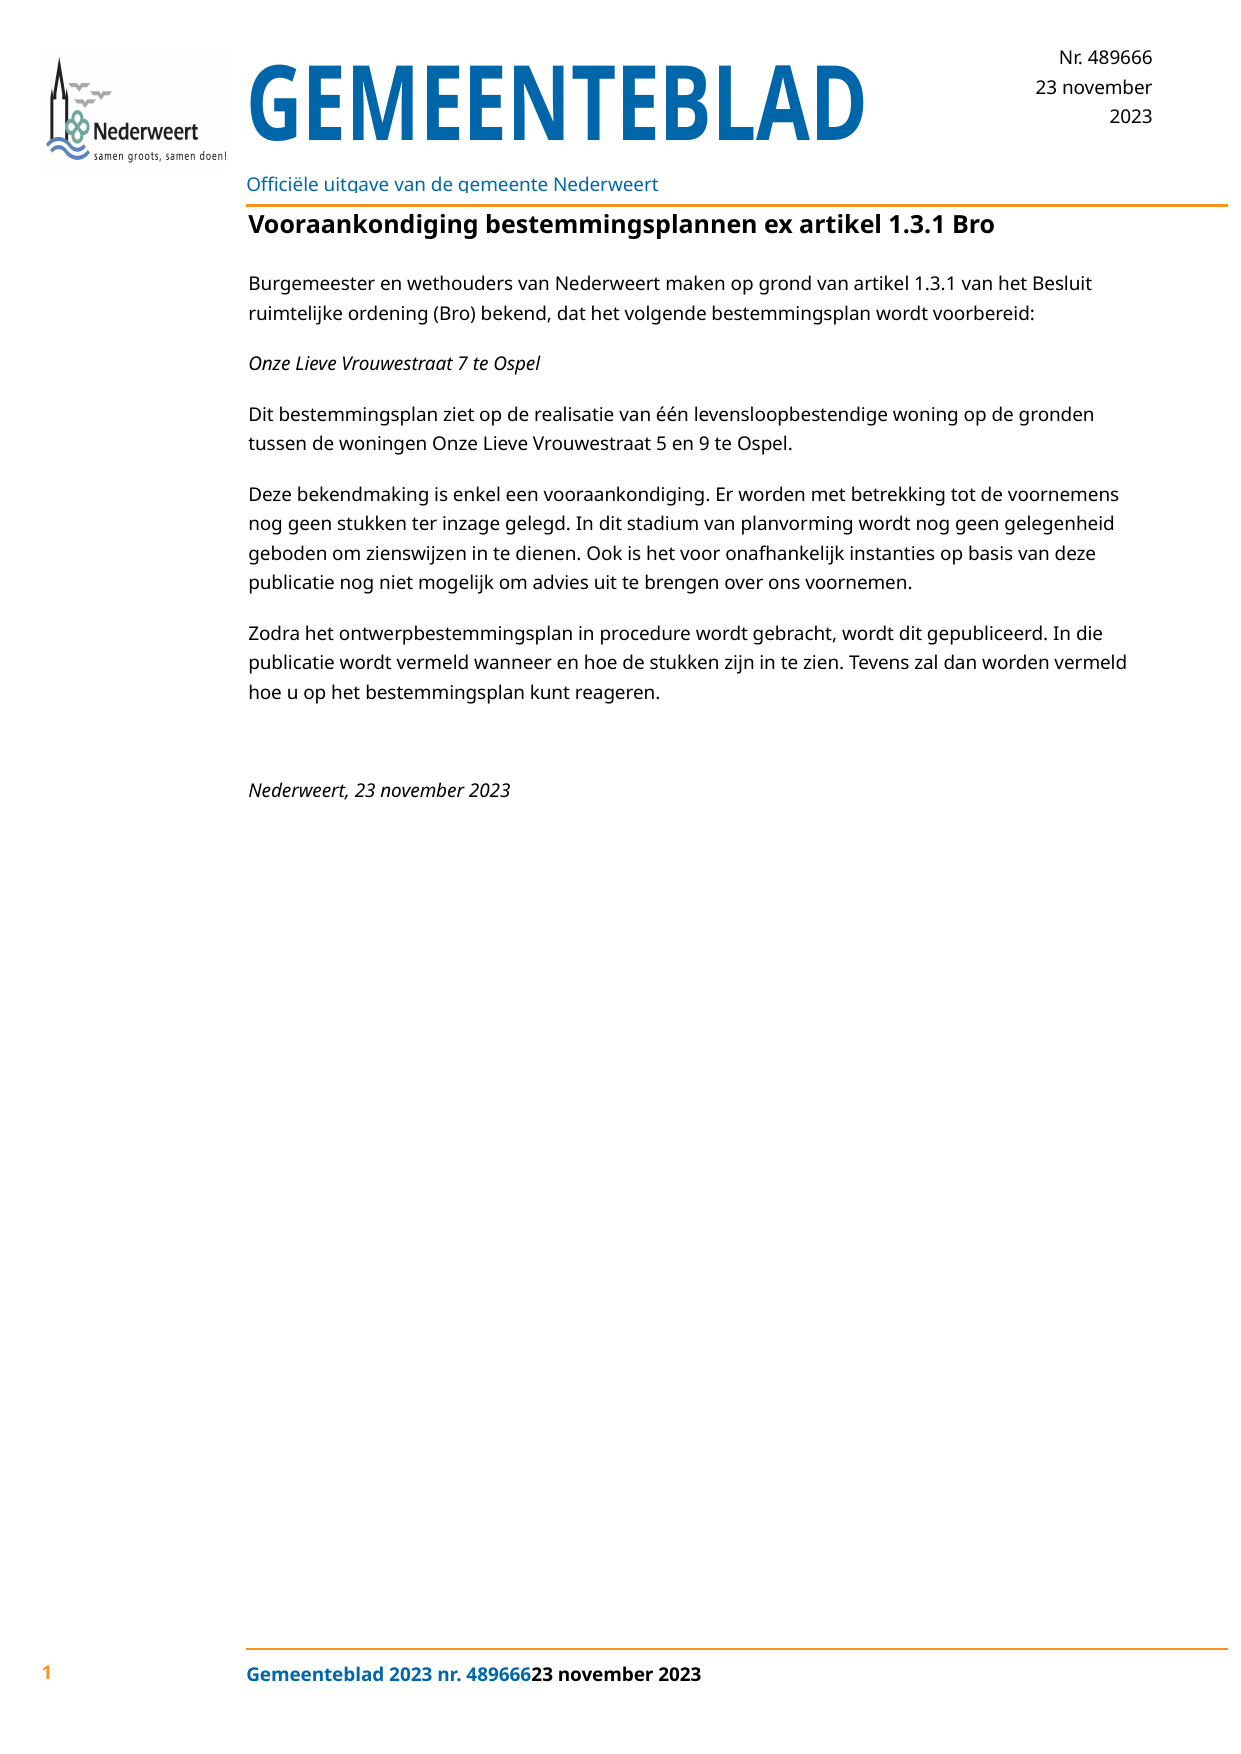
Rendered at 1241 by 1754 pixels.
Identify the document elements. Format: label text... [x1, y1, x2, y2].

text Burgemeester en wethouders van Nederweert maken op grond van artikel 1.3.1 van het Besluit ruimtelijke ordening (Bro) bekend, dat het volgende bestemmingsplan wordt voorbereid: [248, 270, 1152, 326]
text Nederweert, 23 november 2023 [248, 777, 1152, 803]
text Onze Lieve Vrouwestraat 7 te Ospel [248, 350, 1152, 376]
text Deze bekendmaking is enkel een vooraankondiging. Er worden met betrekking tot de voornemens nog geen stukken ter inzage gelegd. In dit stadium van planvorming wordt nog geen gelegenheid geboden om zienswijzen in te dienen. Ook is het voor onafhankelijk instanties op basis van deze publicatie nog niet mogelijk om advies uit te brengen over ons voornemen. [248, 481, 1152, 595]
picture [41, 47, 231, 172]
text Dit bestemmingsplan ziet op de realisatie van één levensloopbestendige woning op de gronden tussen de woningen Onze Lieve Vrouwestraat 5 en 9 te Ospel. [248, 401, 1152, 456]
text Vooraankondiging bestemmingsplannen ex artikel 1.3.1 Bro [248, 207, 1152, 241]
text Zodra het ontwerpbestemmingsplan in procedure wordt gebracht, wordt dit gepubliceerd. In die publicatie wordt vermeld wanneer en hoe de stukken zijn in te zien. Tevens zal dan worden vermeld hoe u op het bestemmingsplan kunt reageren. [248, 620, 1152, 705]
